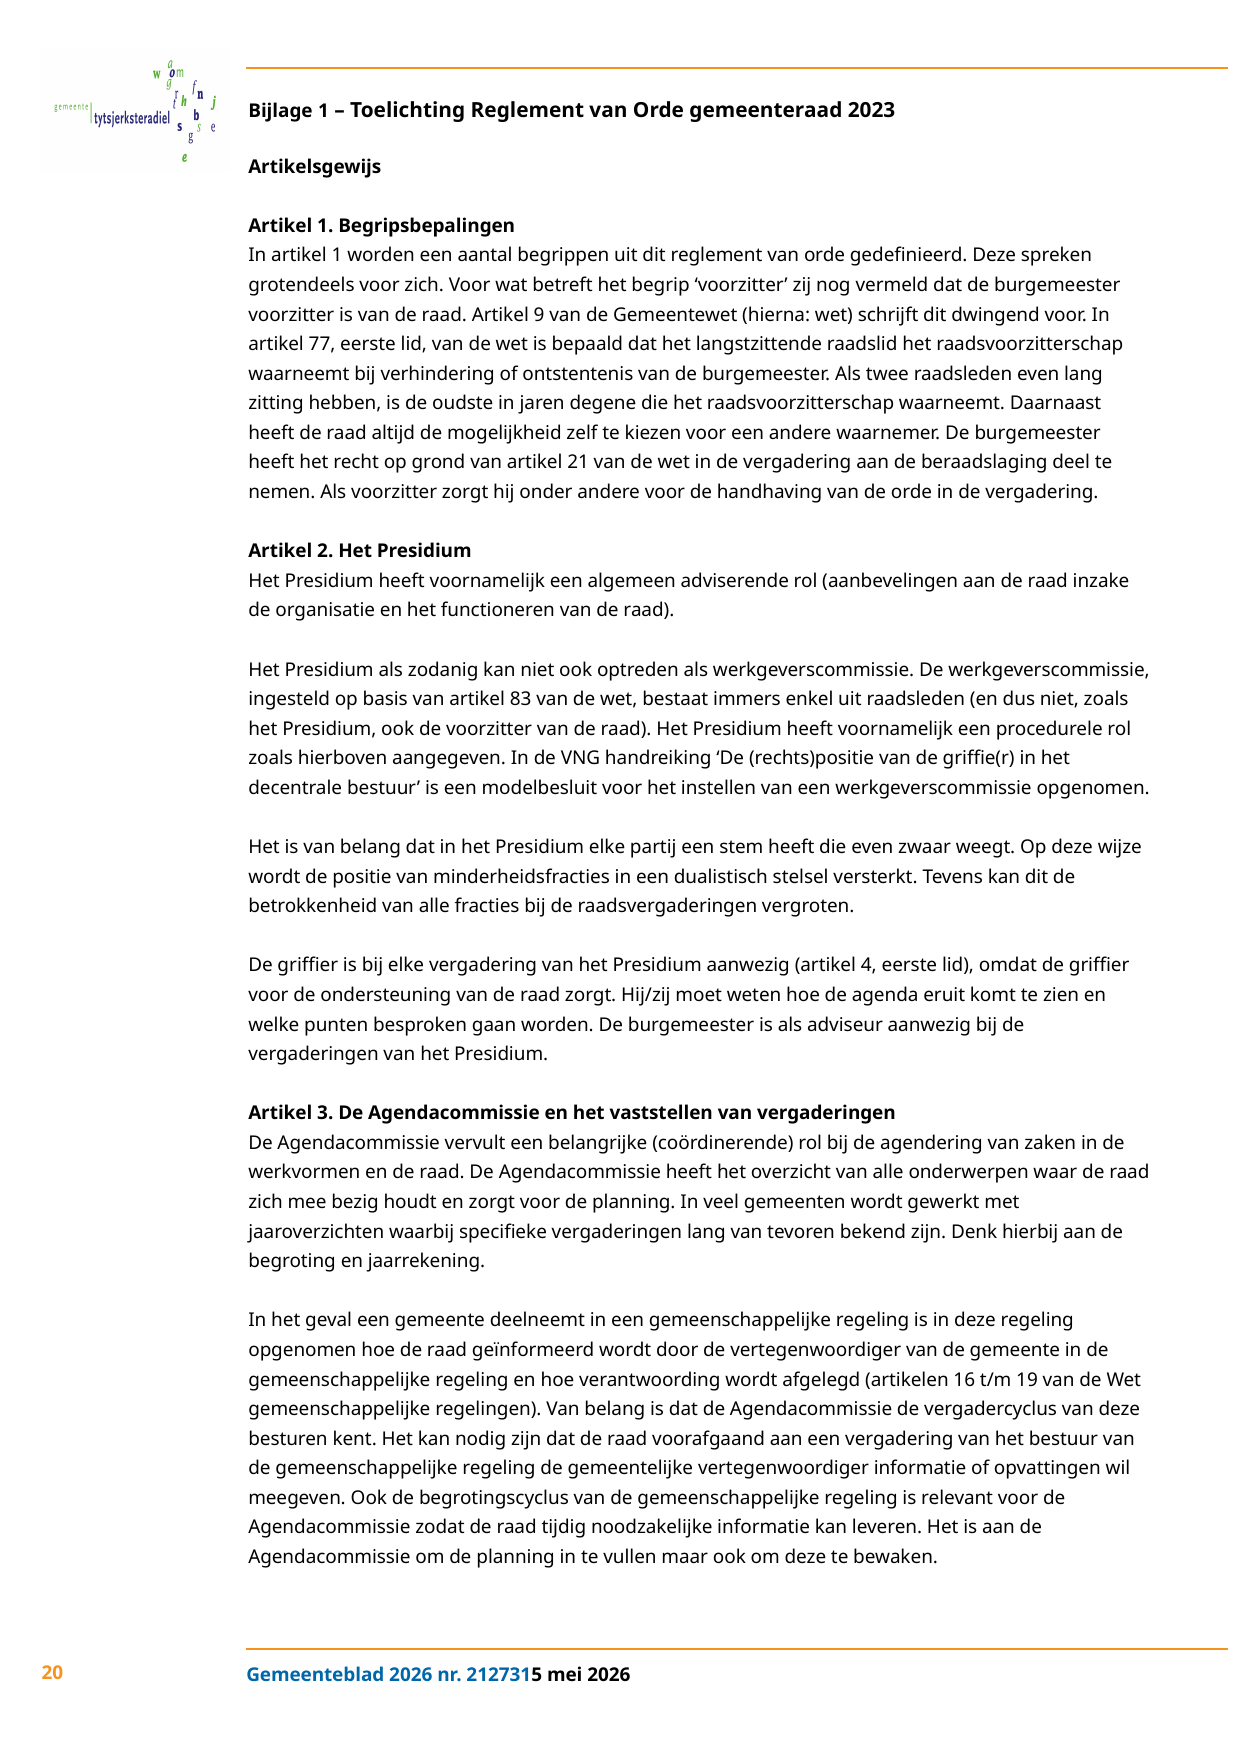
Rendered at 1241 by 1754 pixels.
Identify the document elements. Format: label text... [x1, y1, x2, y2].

text De Agendacommissie vervult een belangrijke (coördinerende) rol bij de agendering van zaken in de werkvormen en de raad. De Agendacommissie heeft het overzicht van alle onderwerpen waar de raad zich mee bezig houdt en zorgt voor de planning. In veel gemeenten wordt gewerkt met jaaroverzichten waarbij specifieke vergaderingen lang van tevoren bekend zijn. Denk hierbij aan de begroting en jaarrekening. [248, 1129, 1152, 1273]
text Het is van belang dat in het Presidium elke partij een stem heeft die even zwaar weegt. Op deze wijze wordt de positie van minderheidsfracties in een dualistisch stelsel versterkt. Tevens kan dit de betrokkenheid van alle fracties bij de raadsvergaderingen vergroten. [248, 833, 1152, 918]
text Artikel 1. Begripsbepalingen [248, 212, 1152, 238]
text De griffier is bij elke vergadering van het Presidium aanwezig (artikel 4, eerste lid), omdat de griffier voor de ondersteuning van de raad zorgt. Hij/zij moet weten hoe de agenda eruit komt te zien en welke punten besproken gaan worden. De burgemeester is als adviseur aanwezig bij de vergaderingen van het Presidium. [248, 952, 1152, 1066]
text Artikelsgewijs [248, 153, 1152, 179]
text In het geval een gemeente deelneemt in een gemeenschappelijke regeling is in deze regeling opgenomen hoe de raad geïnformeerd wordt door de vertegenwoordiger van de gemeente in de gemeenschappelijke regeling en hoe verantwoording wordt afgelegd (artikelen 16 t/m 19 van de Wet gemeenschappelijke regelingen). Van belang is dat de Agendacommissie de vergadercyclus van deze besturen kent. Het kan nodig zijn dat de raad voorafgaand aan een vergadering van het bestuur van de gemeenschappelijke regeling de gemeentelijke vertegenwoordiger informatie of opvattingen wil meegeven. Ook de begrotingscyclus van de gemeenschappelijke regeling is relevant voor de Agendacommissie zodat de raad tijdig noodzakelijke informatie kan leveren. Het is aan de Agendacommissie om de planning in te vullen maar ook om deze te bewaken. [248, 1307, 1152, 1569]
picture [41, 47, 231, 172]
text Het Presidium als zodanig kan niet ook optreden als werkgeverscommissie. De werkgeverscommissie, ingesteld op basis van artikel 83 van de wet, bestaat immers enkel uit raadsleden (en dus niet, zoals het Presidium, ook de voorzitter van de raad). Het Presidium heeft voornamelijk een procedurele rol zoals hierboven aangegeven. In de VNG handreiking ‘De (rechts)positie van de griffie(r) in het decentrale bestuur’ is een modelbesluit voor het instellen van een werkgeverscommissie opgenomen. [248, 656, 1152, 800]
text In artikel 1 worden een aantal begrippen uit dit reglement van orde gedefinieerd. Deze spreken grotendeels voor zich. Voor wat betreft het begrip ‘voorzitter’ zij nog vermeld dat de burgemeester voorzitter is van de raad. Artikel 9 van de Gemeentewet (hierna: wet) schrijft dit dwingend voor. In artikel 77, eerste lid, van de wet is bepaald dat het langstzittende raadslid het raadsvoorzitterschap waarneemt bij verhindering of ontstentenis van de burgemeester. Als twee raadsleden even lang zitting hebben, is de oudste in jaren degene die het raadsvoorzitterschap waarneemt. Daarnaast heeft de raad altijd de mogelijkheid zelf te kiezen voor een andere waarnemer. De burgemeester heeft het recht op grond van artikel 21 van de wet in de vergadering aan de beraadslaging deel te nemen. Als voorzitter zorgt hij onder andere voor de handhaving van de orde in de vergadering. [248, 242, 1152, 504]
text Het Presidium heeft voornamelijk een algemeen adviserende rol (aanbevelingen aan de raad inzake de organisatie en het functioneren van de raad). [248, 567, 1152, 622]
text Artikel 3. De Agendacommissie en het vaststellen van vergaderingen [248, 1099, 1152, 1125]
text Bijlage 1 – Toelichting Reglement van Orde gemeenteraad 2023 [248, 95, 1152, 123]
text Artikel 2. Het Presidium [248, 537, 1152, 563]
